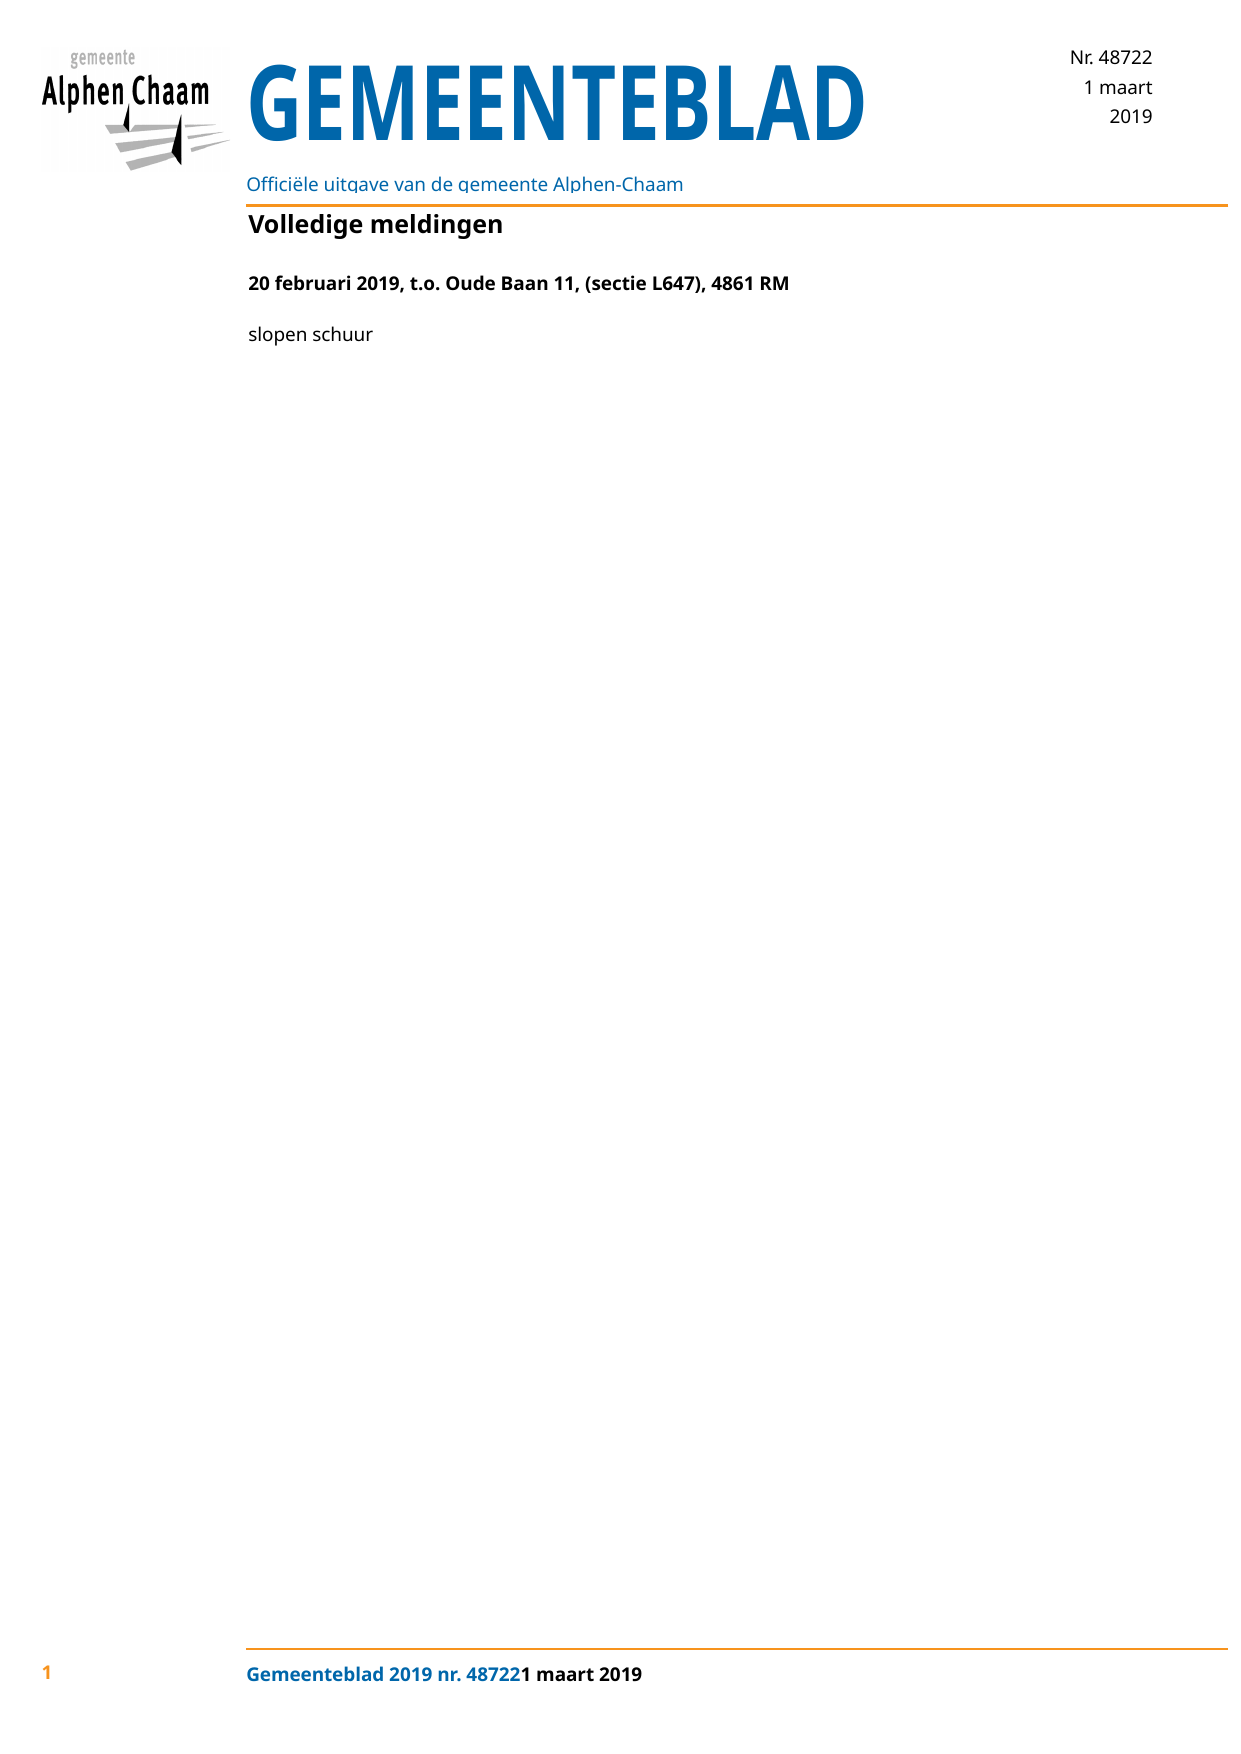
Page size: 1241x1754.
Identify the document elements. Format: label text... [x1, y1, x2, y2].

picture [41, 47, 231, 172]
text 20 februari 2019, t.o. Oude Baan 11, (sectie L647), 4861 RM [248, 270, 1152, 296]
text slopen schuur [248, 321, 1152, 346]
text Volledige meldingen [248, 207, 1152, 241]
